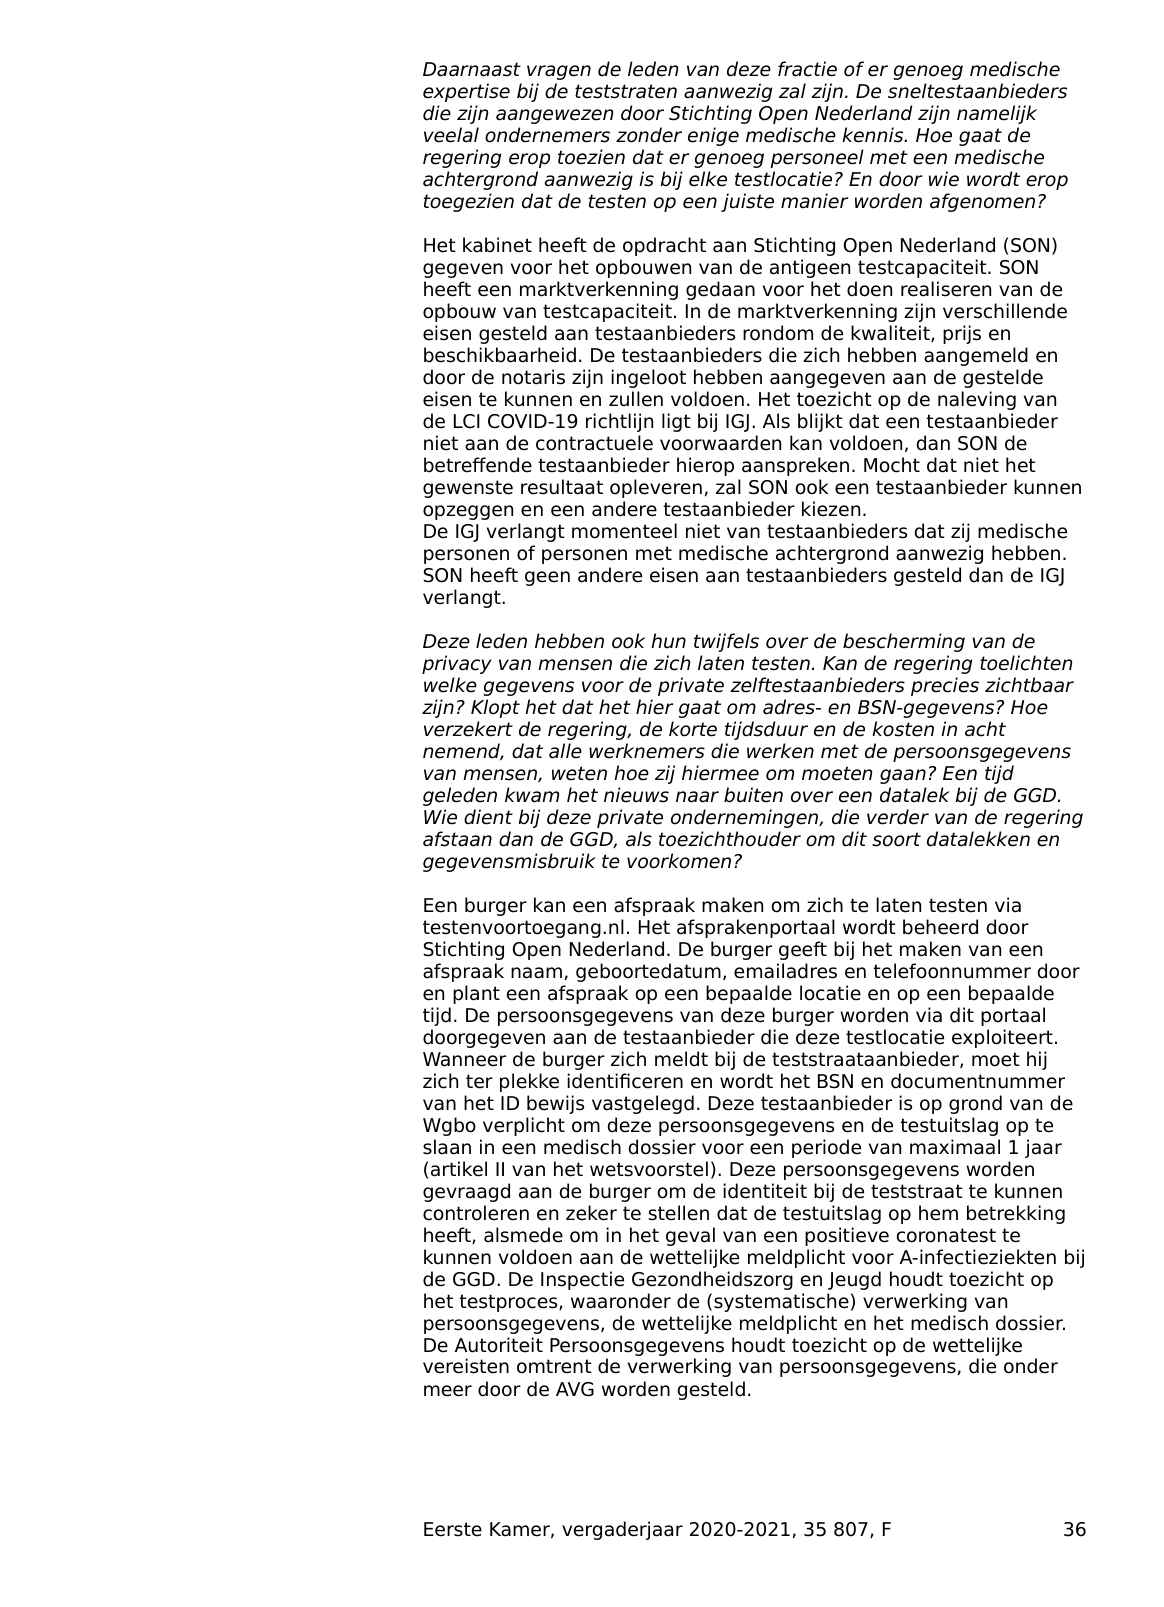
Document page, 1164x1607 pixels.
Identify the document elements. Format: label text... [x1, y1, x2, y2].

text Het kabinet heeft de opdracht aan Stichting Open Nederland (SON) gegeven voor het opbouwen van de antigeen testcapaciteit. SON heeft een marktverkenning gedaan voor het doen realiseren van de opbouw van testcapaciteit. In de marktverkenning zijn verschillende eisen gesteld aan testaanbieders rondom de kwaliteit, prijs en beschikbaarheid. De testaanbieders die zich hebben aangemeld en door de notaris zijn ingeloot hebben aangegeven aan de gestelde eisen te kunnen en zullen voldoen. Het toezicht op de naleving van de LCI COVID-19 richtlijn ligt bij IGJ. Als blijkt dat een testaanbieder niet aan de contractuele voorwaarden kan voldoen, dan SON de betreffende testaanbieder hierop aanspreken. Mocht dat niet het gewenste resultaat opleveren, zal SON ook een testaanbieder kunnen opzeggen en een andere testaanbieder kiezen. [422, 235, 1087, 521]
text Deze leden hebben ook hun twijfels over de bescherming van de privacy van mensen die zich laten testen. Kan de regering toelichten welke gegevens voor de private zelftestaanbieders precies zichtbaar zijn? Klopt het dat het hier gaat om adres- en BSN-gegevens? Hoe verzekert de regering, de korte tijdsduur en de kosten in acht nemend, dat alle werknemers die werken met de persoonsgegevens van mensen, weten hoe zij hiermee om moeten gaan? Een tijd geleden kwam het nieuws naar buiten over een datalek bij de GGD. Wie dient bij deze private ondernemingen, die verder van de regering afstaan dan de GGD, als toezichthouder om dit soort datalekken en gegevensmisbruik te voorkomen? [422, 631, 1087, 873]
text De IGJ verlangt momenteel niet van testaanbieders dat zij medische personen of personen met medische achtergrond aanwezig hebben. SON heeft geen andere eisen aan testaanbieders gesteld dan de IGJ verlangt. [422, 521, 1087, 609]
text Daarnaast vragen de leden van deze fractie of er genoeg medische expertise bij de teststraten aanwezig zal zijn. De sneltestaanbieders die zijn aangewezen door Stichting Open Nederland zijn namelijk veelal ondernemers zonder enige medische kennis. Hoe gaat de regering erop toezien dat er genoeg personeel met een medische achtergrond aanwezig is bij elke testlocatie? En door wie wordt erop toegezien dat de testen op een juiste manier worden afgenomen? [422, 59, 1087, 213]
text Een burger kan een afspraak maken om zich te laten testen via testenvoortoegang.nl. Het afsprakenportaal wordt beheerd door Stichting Open Nederland. De burger geeft bij het maken van een afspraak naam, geboortedatum, emailadres en telefoonnummer door en plant een afspraak op een bepaalde locatie en op een bepaalde tijd. De persoonsgegevens van deze burger worden via dit portaal doorgegeven aan de testaanbieder die deze testlocatie exploiteert. Wanneer de burger zich meldt bij de teststraataanbieder, moet hij zich ter plekke identificeren en wordt het BSN en documentnummer van het ID bewijs vastgelegd. Deze testaanbieder is op grond van de Wgbo verplicht om deze persoonsgegevens en de testuitslag op te slaan in een medisch dossier voor een periode van maximaal 1 jaar (artikel II van het wetsvoorstel). Deze persoonsgegevens worden gevraagd aan de burger om de identiteit bij de teststraat te kunnen controleren en zeker te stellen dat de testuitslag op hem betrekking heeft, alsmede om in het geval van een positieve coronatest te kunnen voldoen aan de wettelijke meldplicht voor A-infectieziekten bij de GGD. De Inspectie Gezondheidszorg en Jeugd houdt toezicht op het testproces, waaronder de (systematische) verwerking van persoonsgegevens, de wettelijke meldplicht en het medisch dossier. De Autoriteit Persoonsgegevens houdt toezicht op de wettelijke vereisten omtrent de verwerking van persoonsgegevens, die onder meer door de AVG worden gesteld. [422, 895, 1087, 1400]
